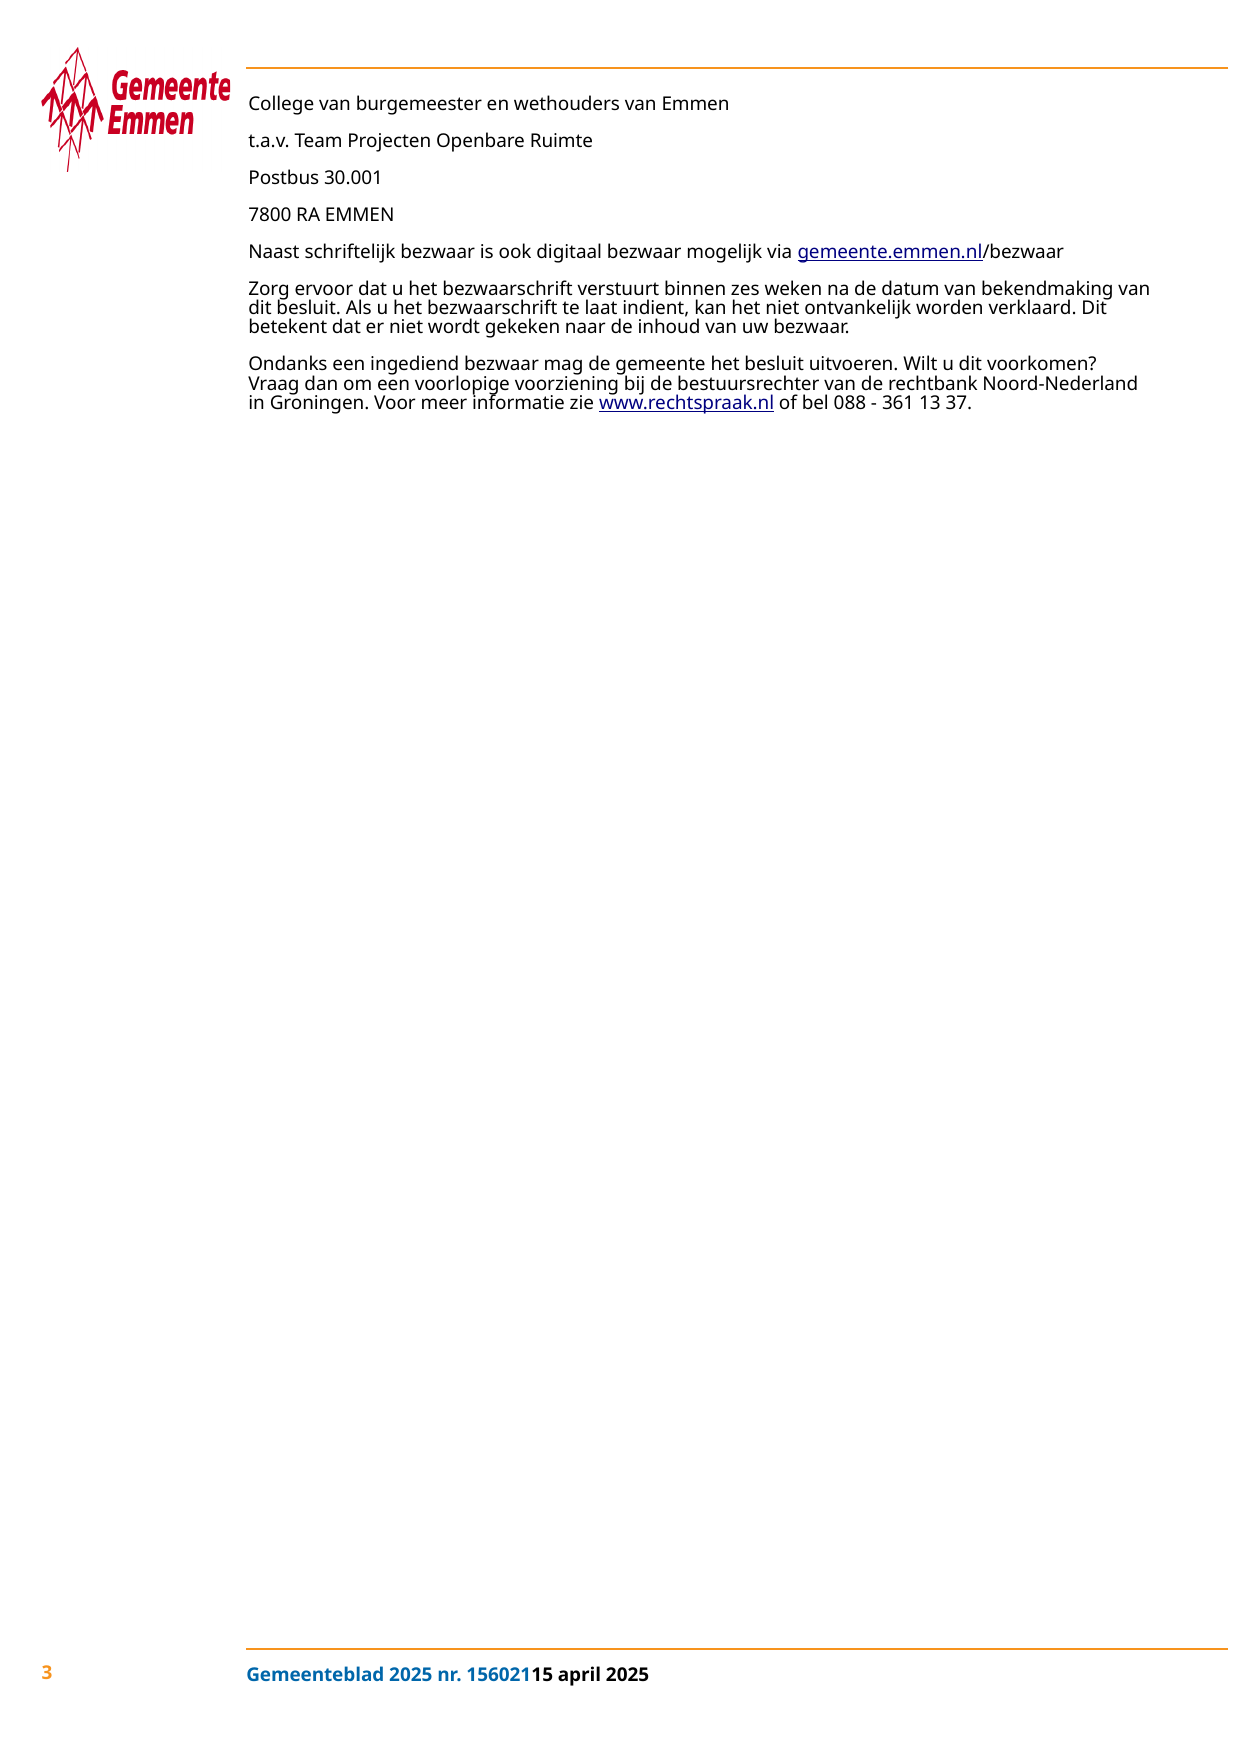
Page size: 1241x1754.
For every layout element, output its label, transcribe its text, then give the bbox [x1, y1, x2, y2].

text 7800 RA EMMEN [248, 206, 1152, 225]
text Zorg ervoor dat u het bezwaarschrift verstuurt binnen zes weken na de datum van bekendmaking van dit besluit. Als u het bezwaarschrift te laat indient, kan het niet ontvankelijk worden verklaard. Dit betekent dat er niet wordt gekeken naar de inhoud van uw bezwaar. [248, 280, 1152, 337]
text Naast schriftelijk bezwaar is ook digitaal bezwaar mogelijk via gemeente.emmen.nl/bezwaar [248, 243, 1152, 262]
text Postbus 30.001 [248, 169, 1152, 188]
text College van burgemeester en wethouders van Emmen [248, 95, 1152, 114]
text Ondanks een ingediend bezwaar mag de gemeente het besluit uitvoeren. Wilt u dit voorkomen? Vraag dan om een voorlopige voorziening bij de bestuursrechter van de rechtbank Noord-Nederland in Groningen. Voor meer informatie zie www.rechtspraak.nl of bel 088 - 361 13 37. [248, 355, 1152, 413]
picture [41, 47, 231, 172]
text t.a.v. Team Projecten Openbare Ruimte [248, 132, 1152, 151]
